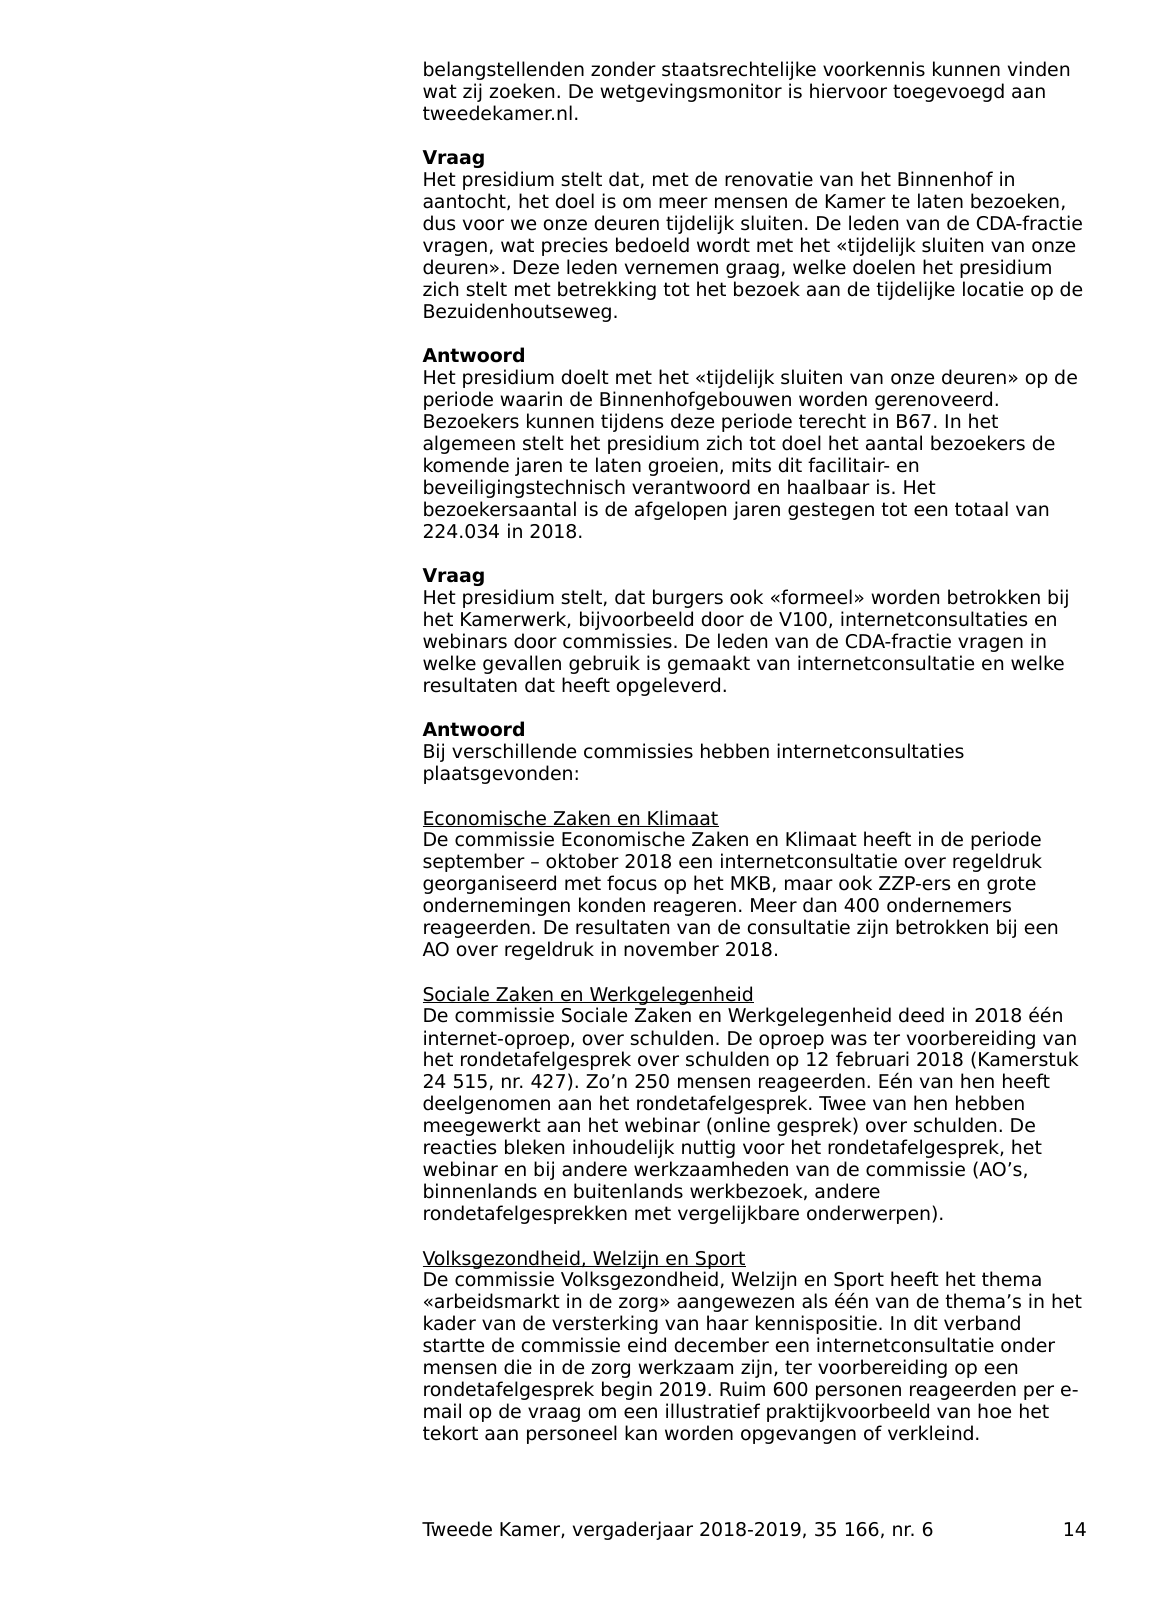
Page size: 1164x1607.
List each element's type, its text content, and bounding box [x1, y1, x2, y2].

text Vraag [422, 147, 1087, 169]
text Antwoord [422, 719, 1087, 741]
subtitle Economische Zaken en Klimaat [422, 807, 1087, 829]
text De commissie Volksgezondheid, Welzijn en Sport heeft het thema «arbeidsmarkt in de zorg» aangewezen als één van de thema’s in het kader van de versterking van haar kennispositie. In dit verband startte de commissie eind december een internetconsultatie onder mensen die in de zorg werkzaam zijn, ter voorbereiding op een rondetafelgesprek begin 2019. Ruim 600 personen reageerden per e-mail op de vraag om een illustratief praktijkvoorbeeld van hoe het tekort aan personeel kan worden opgevangen of verkleind. [422, 1269, 1087, 1445]
text Bij verschillende commissies hebben internetconsultaties plaatsgevonden: [422, 741, 1087, 785]
text belangstellenden zonder staatsrechtelijke voorkennis kunnen vinden wat zij zoeken. De wetgevingsmonitor is hiervoor toegevoegd aan tweedekamer.nl. [422, 59, 1087, 125]
text Antwoord [422, 345, 1087, 367]
subtitle Sociale Zaken en Werkgelegenheid [422, 983, 1087, 1005]
text Het presidium doelt met het «tijdelijk sluiten van onze deuren» op de periode waarin de Binnenhofgebouwen worden gerenoveerd. Bezoekers kunnen tijdens deze periode terecht in B67. In het algemeen stelt het presidium zich tot doel het aantal bezoekers de komende jaren te laten groeien, mits dit facilitair- en beveiligingstechnisch verantwoord en haalbaar is. Het bezoekersaantal is de afgelopen jaren gestegen tot een totaal van 224.034 in 2018. [422, 367, 1087, 543]
text De commissie Economische Zaken en Klimaat heeft in de periode september – oktober 2018 een internetconsultatie over regeldruk georganiseerd met focus op het MKB, maar ook ZZP-ers en grote ondernemingen konden reageren. Meer dan 400 ondernemers reageerden. De resultaten van de consultatie zijn betrokken bij een AO over regeldruk in november 2018. [422, 829, 1087, 961]
text Het presidium stelt, dat burgers ook «formeel» worden betrokken bij het Kamerwerk, bijvoorbeeld door de V100, internetconsultaties en webinars door commissies. De leden van de CDA-fractie vragen in welke gevallen gebruik is gemaakt van internetconsultatie en welke resultaten dat heeft opgeleverd. [422, 587, 1087, 697]
subtitle Volksgezondheid, Welzijn en Sport [422, 1247, 1087, 1269]
text Het presidium stelt dat, met de renovatie van het Binnenhof in aantocht, het doel is om meer mensen de Kamer te laten bezoeken, dus voor we onze deuren tijdelijk sluiten. De leden van de CDA-fractie vragen, wat precies bedoeld wordt met het «tijdelijk sluiten van onze deuren». Deze leden vernemen graag, welke doelen het presidium zich stelt met betrekking tot het bezoek aan de tijdelijke locatie op de Bezuidenhoutseweg. [422, 169, 1087, 323]
text Vraag [422, 565, 1087, 587]
text De commissie Sociale Zaken en Werkgelegenheid deed in 2018 één internet-oproep, over schulden. De oproep was ter voorbereiding van het rondetafelgesprek over schulden op 12 februari 2018 (Kamerstuk 24 515, nr. 427). Zo’n 250 mensen reageerden. Eén van hen heeft deelgenomen aan het rondetafelgesprek. Twee van hen hebben meegewerkt aan het webinar (online gesprek) over schulden. De reacties bleken inhoudelijk nuttig voor het rondetafelgesprek, het webinar en bij andere werkzaamheden van de commissie (AO’s, binnenlands en buitenlands werkbezoek, andere rondetafelgesprekken met vergelijkbare onderwerpen). [422, 1005, 1087, 1225]
